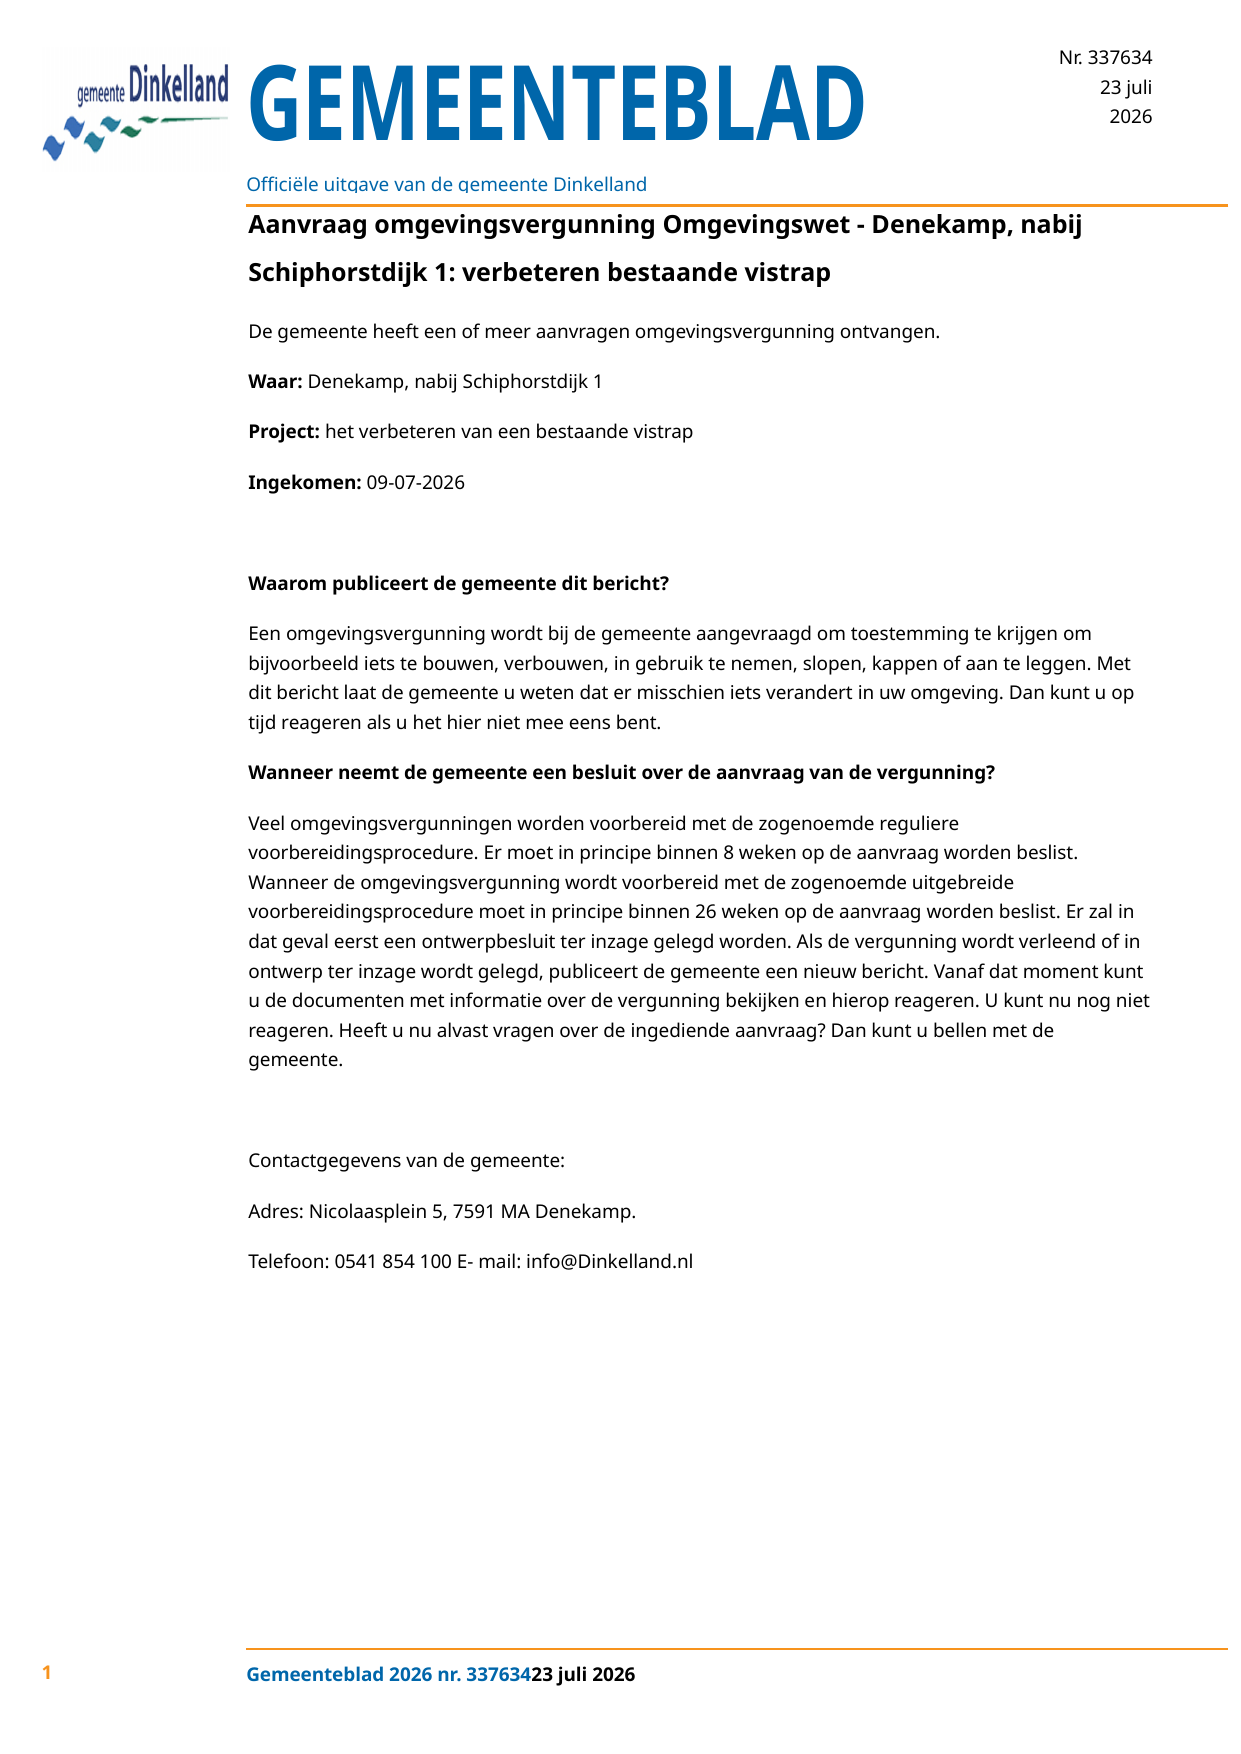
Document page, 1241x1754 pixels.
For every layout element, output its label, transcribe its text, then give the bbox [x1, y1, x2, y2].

text Waar: Denekamp, nabij Schiphorstdijk 1 [248, 368, 1152, 394]
text Aanvraag omgevingsvergunning Omgevingswet - Denekamp, nabij Schiphorstdijk 1: verbeteren bestaande vistrap [248, 207, 1152, 288]
text Project: het verbeteren van een bestaande vistrap [248, 419, 1152, 444]
text Wanneer neemt de gemeente een besluit over de aanvraag van de vergunning? [248, 759, 1152, 785]
text Waarom publiceert de gemeente dit bericht? [248, 570, 1152, 596]
text Veel omgevingsvergunningen worden voorbereid met de zogenoemde reguliere voorbereidingsprocedure. Er moet in principe binnen 8 weken op de aanvraag worden beslist. Wanneer de omgevingsvergunning wordt voorbereid met de zogenoemde uitgebreide voorbereidingsprocedure moet in principe binnen 26 weken op de aanvraag worden beslist. Er zal in dat geval eerst een ontwerpbesluit ter inzage gelegd worden. Als de vergunning wordt verleend of in ontwerp ter inzage wordt gelegd, publiceert de gemeente een nieuw bericht. Vanaf dat moment kunt u de documenten met informatie over de vergunning bekijken en hierop reageren. U kunt nu nog niet reageren. Heeft u nu alvast vragen over de ingediende aanvraag? Dan kunt u bellen met de gemeente. [248, 810, 1152, 1072]
text Contactgegevens van de gemeente: [248, 1147, 1152, 1173]
text Adres: Nicolaasplein 5, 7591 MA Denekamp. [248, 1198, 1152, 1224]
text Ingekomen: 09-07-2026 [248, 469, 1152, 495]
text Telefoon: 0541 854 100 E- mail: info@Dinkelland.nl [248, 1248, 1152, 1274]
text Een omgevingsvergunning wordt bij de gemeente aangevraagd om toestemming te krijgen om bijvoorbeeld iets te bouwen, verbouwen, in gebruik te nemen, slopen, kappen of aan te leggen. Met dit bericht laat de gemeente u weten dat er misschien iets verandert in uw omgeving. Dan kunt u op tijd reageren als u het hier niet mee eens bent. [248, 620, 1152, 735]
text De gemeente heeft een of meer aanvragen omgevingsvergunning ontvangen. [248, 318, 1152, 344]
picture [41, 47, 231, 172]
